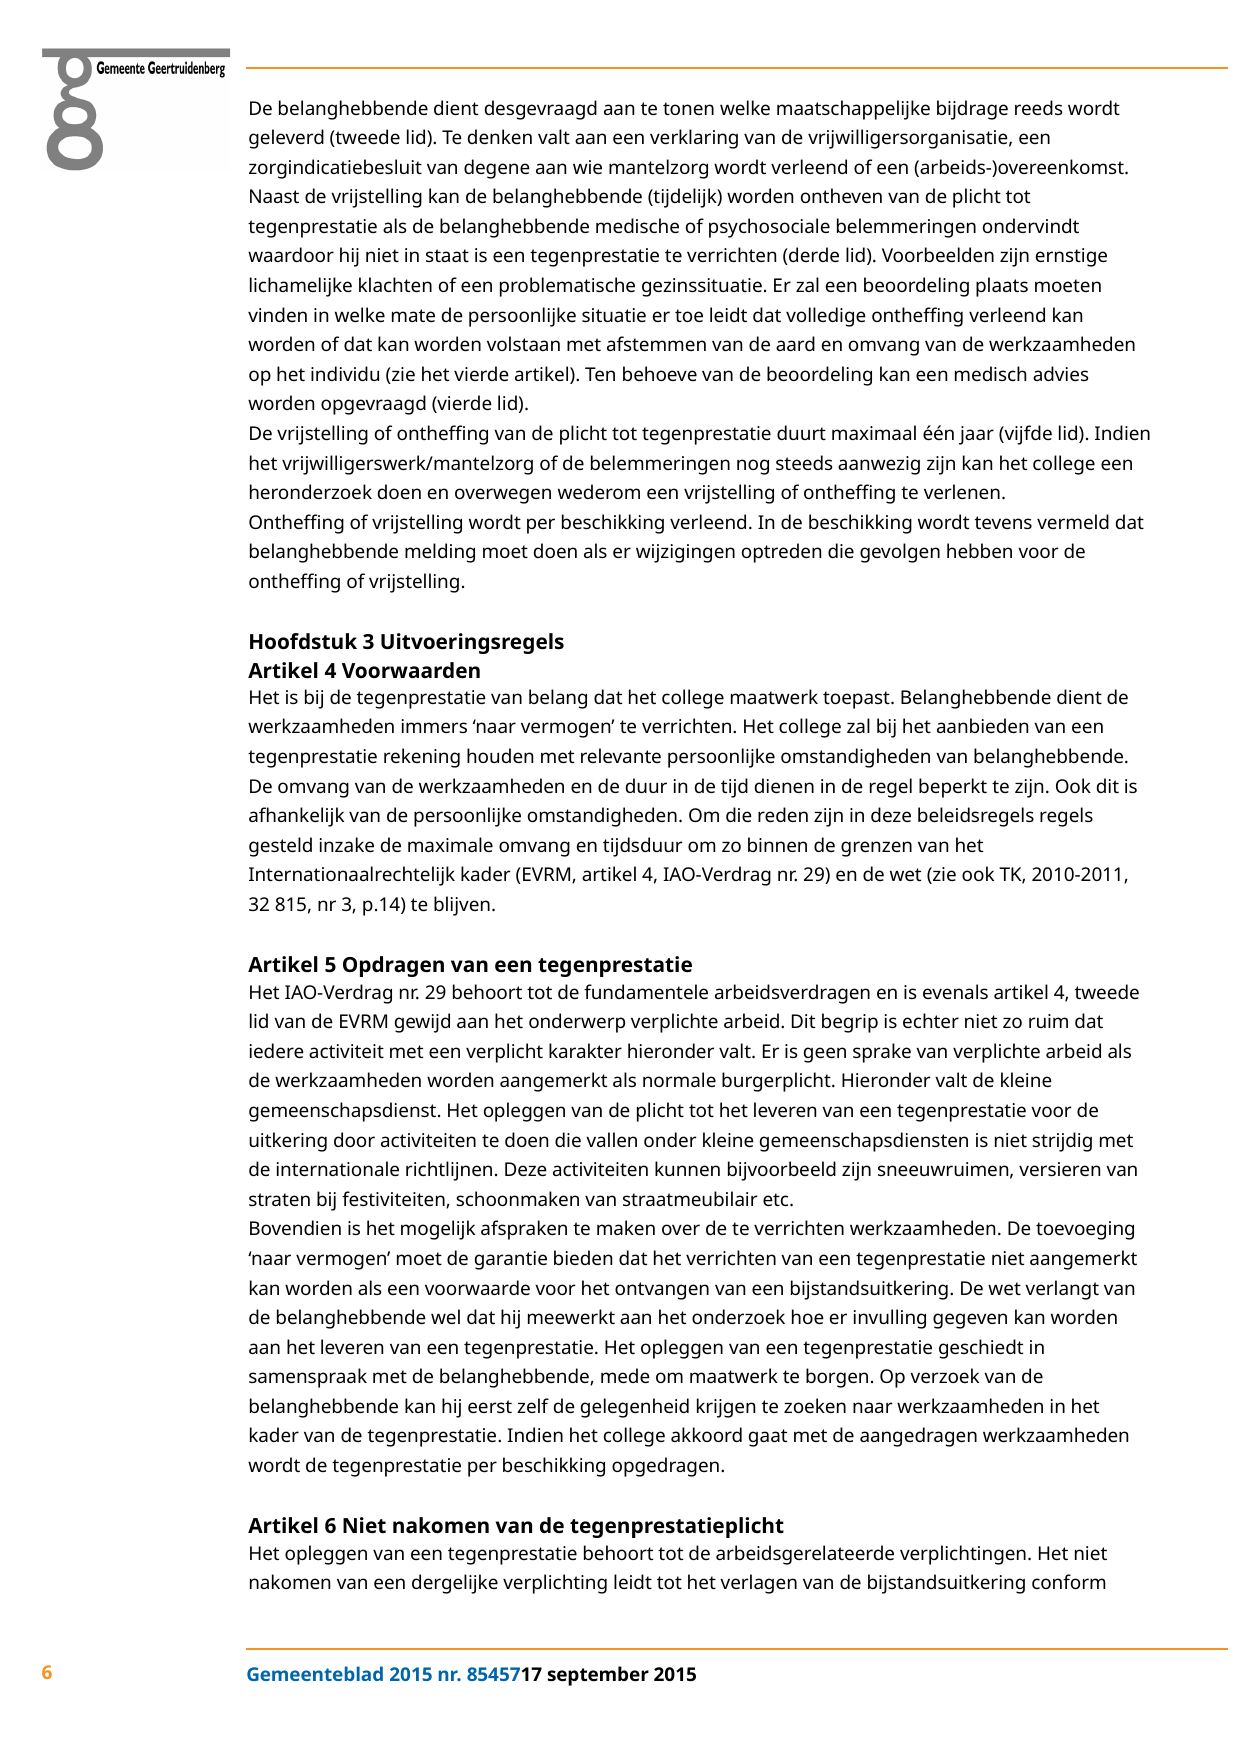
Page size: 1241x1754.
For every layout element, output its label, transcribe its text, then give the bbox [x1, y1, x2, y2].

text Bovendien is het mogelijk afspraken te maken over de te verrichten werkzaamheden. De toevoeging ‘naar vermogen’ moet de garantie bieden dat het verrichten van een tegenprestatie niet aangemerkt kan worden als een voorwaarde voor het ontvangen van een bijstandsuitkering. De wet verlangt van de belanghebbende wel dat hij meewerkt aan het onderzoek hoe er invulling gegeven kan worden aan het leveren van een tegenprestatie. Het opleggen van een tegenprestatie geschiedt in samenspraak met de belanghebbende, mede om maatwerk te borgen. Op verzoek van de belanghebbende kan hij eerst zelf de gelegenheid krijgen te zoeken naar werkzaamheden in het kader van de tegenprestatie. Indien het college akkoord gaat met de aangedragen werkzaamheden wordt de tegenprestatie per beschikking opgedragen. [248, 1216, 1152, 1478]
text De vrijstelling of ontheffing van de plicht tot tegenprestatie duurt maximaal één jaar (vijfde lid). Indien het vrijwilligerswerk/mantelzorg of de belemmeringen nog steeds aanwezig zijn kan het college een heronderzoek doen en overwegen wederom een vrijstelling of ontheffing te verlenen. [248, 420, 1152, 505]
text De belanghebbende dient desgevraagd aan te tonen welke maatschappelijke bijdrage reeds wordt geleverd (tweede lid). Te denken valt aan een verklaring van de vrijwilligersorganisatie, een zorgindicatiebesluit van degene aan wie mantelzorg wordt verleend of een (arbeids-)overeenkomst. [248, 95, 1152, 180]
text Het opleggen van een tegenprestatie behoort tot de arbeidsgerelateerde verplichtingen. Het niet nakomen van een dergelijke verplichting leidt tot het verlagen van de bijstandsuitkering conform [248, 1540, 1152, 1595]
text Het is bij de tegenprestatie van belang dat het college maatwerk toepast. Belanghebbende dient de werkzaamheden immers ‘naar vermogen’ te verrichten. Het college zal bij het aanbieden van een tegenprestatie rekening houden met relevante persoonlijke omstandigheden van belanghebbende. [248, 684, 1152, 769]
picture [41, 47, 231, 172]
text Naast de vrijstelling kan de belanghebbende (tijdelijk) worden ontheven van de plicht tot tegenprestatie als de belanghebbende medische of psychosociale belemmeringen ondervindt waardoor hij niet in staat is een tegenprestatie te verrichten (derde lid). Voorbeelden zijn ernstige lichamelijke klachten of een problematische gezinssituatie. Er zal een beoordeling plaats moeten vinden in welke mate de persoonlijke situatie er toe leidt dat volledige ontheffing verleend kan worden of dat kan worden volstaan met afstemmen van de aard en omvang van de werkzaamheden op het individu (zie het vierde artikel). Ten behoeve van de beoordeling kan een medisch advies worden opgevraagd (vierde lid). [248, 183, 1152, 416]
text Het IAO-Verdrag nr. 29 behoort tot de fundamentele arbeidsverdragen en is evenals artikel 4, tweede lid van de EVRM gewijd aan het onderwerp verplichte arbeid. Dit begrip is echter niet zo ruim dat iedere activiteit met een verplicht karakter hieronder valt. Er is geen sprake van verplichte arbeid als de werkzaamheden worden aangemerkt als normale burgerplicht. Hieronder valt de kleine gemeenschapsdienst. Het opleggen van de plicht tot het leveren van een tegenprestatie voor de uitkering door activiteiten te doen die vallen onder kleine gemeenschapsdiensten is niet strijdig met de internationale richtlijnen. Deze activiteiten kunnen bijvoorbeeld zijn sneeuwruimen, versieren van straten bij festiviteiten, schoonmaken van straatmeubilair etc. [248, 979, 1152, 1212]
text De omvang van de werkzaamheden en de duur in de tijd dienen in de regel beperkt te zijn. Ook dit is afhankelijk van de persoonlijke omstandigheden. Om die reden zijn in deze beleidsregels regels gesteld inzake de maximale omvang en tijdsduur om zo binnen de grenzen van het Internationaalrechtelijk kader (EVRM, artikel 4, IAO-Verdrag nr. 29) en de wet (zie ook TK, 2010-2011, 32 815, nr 3, p.14) te blijven. [248, 773, 1152, 917]
text Artikel 5 Opdragen van een tegenprestatie [248, 950, 1152, 979]
text Artikel 6 Niet nakomen van de tegenprestatieplicht [248, 1511, 1152, 1540]
text Artikel 4 Voorwaarden [248, 656, 1152, 684]
text Ontheffing of vrijstelling wordt per beschikking verleend. In de beschikking wordt tevens vermeld dat belanghebbende melding moet doen als er wijzigingen optreden die gevolgen hebben voor de ontheffing of vrijstelling. [248, 509, 1152, 594]
text Hoofdstuk 3 Uitvoeringsregels [248, 627, 1152, 656]
